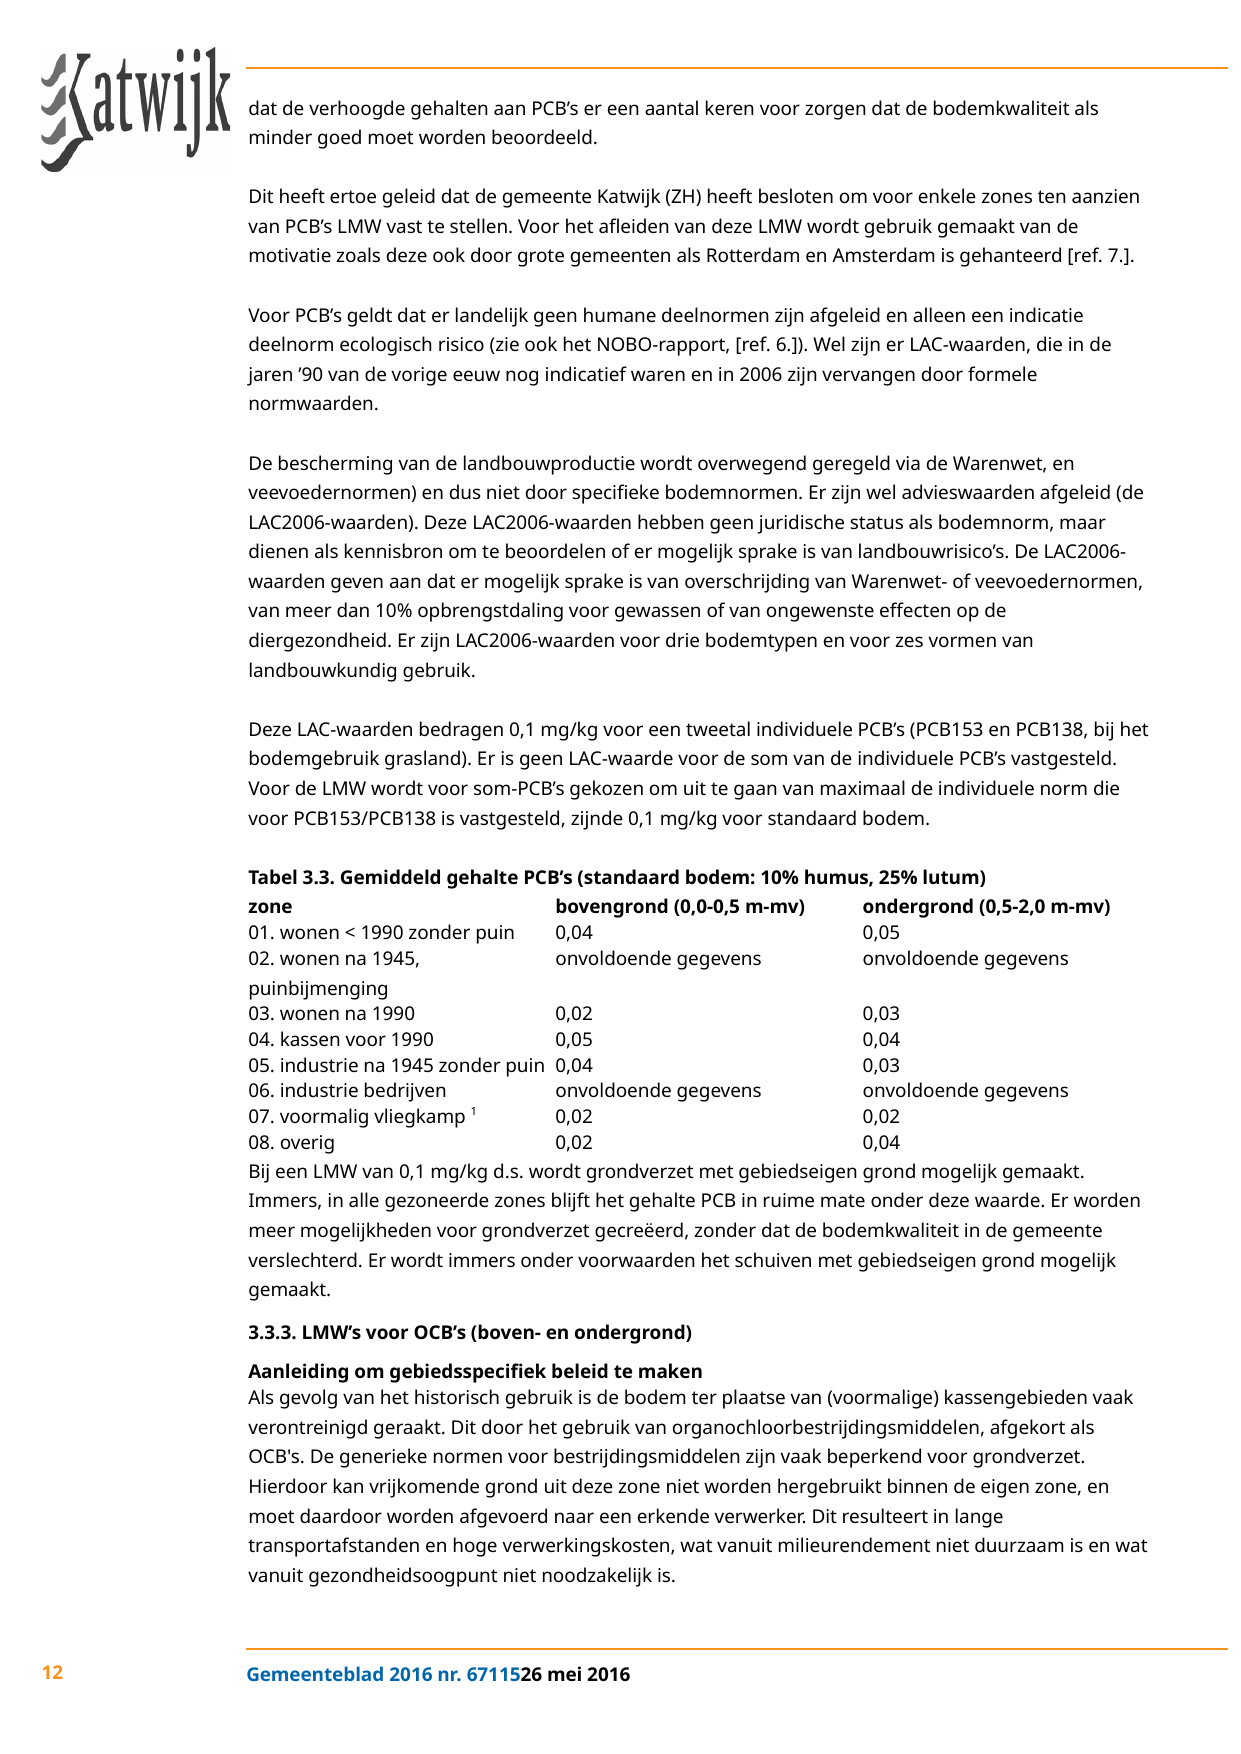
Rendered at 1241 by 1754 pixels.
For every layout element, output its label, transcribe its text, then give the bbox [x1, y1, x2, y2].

table_cell 07. voormalig vliegkamp 1 [248, 1103, 555, 1129]
text Tabel 3.3. Gemiddeld gehalte PCB’s (standaard bodem: 10% humus, 25% lutum) [248, 864, 1152, 890]
table_cell 08. overig [248, 1129, 555, 1155]
table_header ondergrond (0,5-2,0 m-mv) [863, 894, 1152, 919]
table_cell 0,02 [863, 1103, 1152, 1129]
table_cell 03. wonen na 1990 [248, 1000, 555, 1026]
table_cell 0,05 [555, 1026, 862, 1052]
table_cell onvoldoende gegevens [863, 1078, 1152, 1103]
text 3.3.3. LMW’s voor OCB’s (boven- en ondergrond) [248, 1319, 1152, 1345]
table_cell 04. kassen voor 1990 [248, 1026, 555, 1052]
table_cell 0,04 [863, 1026, 1152, 1052]
text Als gevolg van het historisch gebruik is de bodem ter plaatse van (voormalige) kassengebieden vaak verontreinigd geraakt. Dit door het gebruik van organochloorbestrijdingsmiddelen, afgekort als OCB's. De generieke normen voor bestrijdingsmiddelen zijn vaak beperkend voor grondverzet. Hierdoor kan vrijkomende grond uit deze zone niet worden hergebruikt binnen de eigen zone, en moet daardoor worden afgevoerd naar een erkende verwerker. Dit resulteert in lange transportafstanden en hoge verwerkingskosten, wat vanuit milieurendement niet duurzaam is en wat vanuit gezondheidsoogpunt niet noodzakelijk is. [248, 1384, 1152, 1588]
text Deze LAC-waarden bedragen 0,1 mg/kg voor een tweetal individuele PCB’s (PCB153 en PCB138, bij het bodemgebruik grasland). Er is geen LAC-waarde voor de som van de individuele PCB’s vastgesteld. Voor de LMW wordt voor som-PCB’s gekozen om uit te gaan van maximaal de individuele norm die voor PCB153/PCB138 is vastgesteld, zijnde 0,1 mg/kg voor standaard bodem. [248, 716, 1152, 831]
table_cell 0,04 [555, 1052, 862, 1078]
table_header bovengrond (0,0-0,5 m-mv) [555, 894, 862, 919]
picture [41, 47, 231, 172]
table_cell 0,05 [863, 919, 1152, 945]
table_header zone [248, 894, 555, 919]
table_cell 01. wonen < 1990 zonder puin [248, 919, 555, 945]
table_cell 0,02 [555, 1129, 862, 1155]
table_cell 0,02 [555, 1000, 862, 1026]
table_cell 0,03 [863, 1052, 1152, 1078]
table_cell 0,04 [555, 919, 862, 945]
text Dit heeft ertoe geleid dat de gemeente Katwijk (ZH) heeft besloten om voor enkele zones ten aanzien van PCB’s LMW vast te stellen. Voor het afleiden van deze LMW wordt gebruik gemaakt van de motivatie zoals deze ook door grote gemeenten als Rotterdam en Amsterdam is gehanteerd [ref. 7.]. [248, 183, 1152, 268]
text Voor PCB’s geldt dat er landelijk geen humane deelnormen zijn afgeleid en alleen een indicatie deelnorm ecologisch risico (zie ook het NOBO-rapport, [ref. 6.]). Wel zijn er LAC-waarden, die in de jaren ’90 van de vorige eeuw nog indicatief waren en in 2006 zijn vervangen door formele normwaarden. [248, 302, 1152, 416]
table_cell 02. wonen na 1945, puinbijmenging [248, 945, 555, 1000]
table_cell onvoldoende gegevens [863, 945, 1152, 1000]
table_cell onvoldoende gegevens [555, 1078, 862, 1103]
table_cell 0,04 [863, 1129, 1152, 1155]
table_cell 06. industrie bedrijven [248, 1078, 555, 1103]
table_cell 0,02 [555, 1103, 862, 1129]
text Aanleiding om gebiedsspecifiek beleid te maken [248, 1359, 1152, 1384]
text Bij een LMW van 0,1 mg/kg d.s. wordt grondverzet met gebiedseigen grond mogelijk gemaakt. Immers, in alle gezoneerde zones blijft het gehalte PCB in ruime mate onder deze waarde. Er worden meer mogelijkheden voor grondverzet gecreëerd, zonder dat de bodemkwaliteit in de gemeente verslechterd. Er wordt immers onder voorwaarden het schuiven met gebiedseigen grond mogelijk gemaakt. [248, 1158, 1152, 1302]
table_cell onvoldoende gegevens [555, 945, 862, 1000]
text De bescherming van de landbouwproductie wordt overwegend geregeld via de Warenwet, en veevoedernormen) en dus niet door specifieke bodemnormen. Er zijn wel advieswaarden afgeleid (de LAC2006-waarden). Deze LAC2006-waarden hebben geen juridische status als bodemnorm, maar dienen als kennisbron om te beoordelen of er mogelijk sprake is van landbouwrisico’s. De LAC2006-waarden geven aan dat er mogelijk sprake is van overschrijding van Warenwet- of veevoedernormen, van meer dan 10% opbrengstdaling voor gewassen of van ongewenste effecten op de diergezondheid. Er zijn LAC2006-waarden voor drie bodemtypen en voor zes vormen van landbouwkundig gebruik. [248, 450, 1152, 683]
table_cell 05. industrie na 1945 zonder puin [248, 1052, 555, 1078]
table_cell 0,03 [863, 1000, 1152, 1026]
text dat de verhoogde gehalten aan PCB’s er een aantal keren voor zorgen dat de bodemkwaliteit als minder goed moet worden beoordeeld. [248, 95, 1152, 150]
